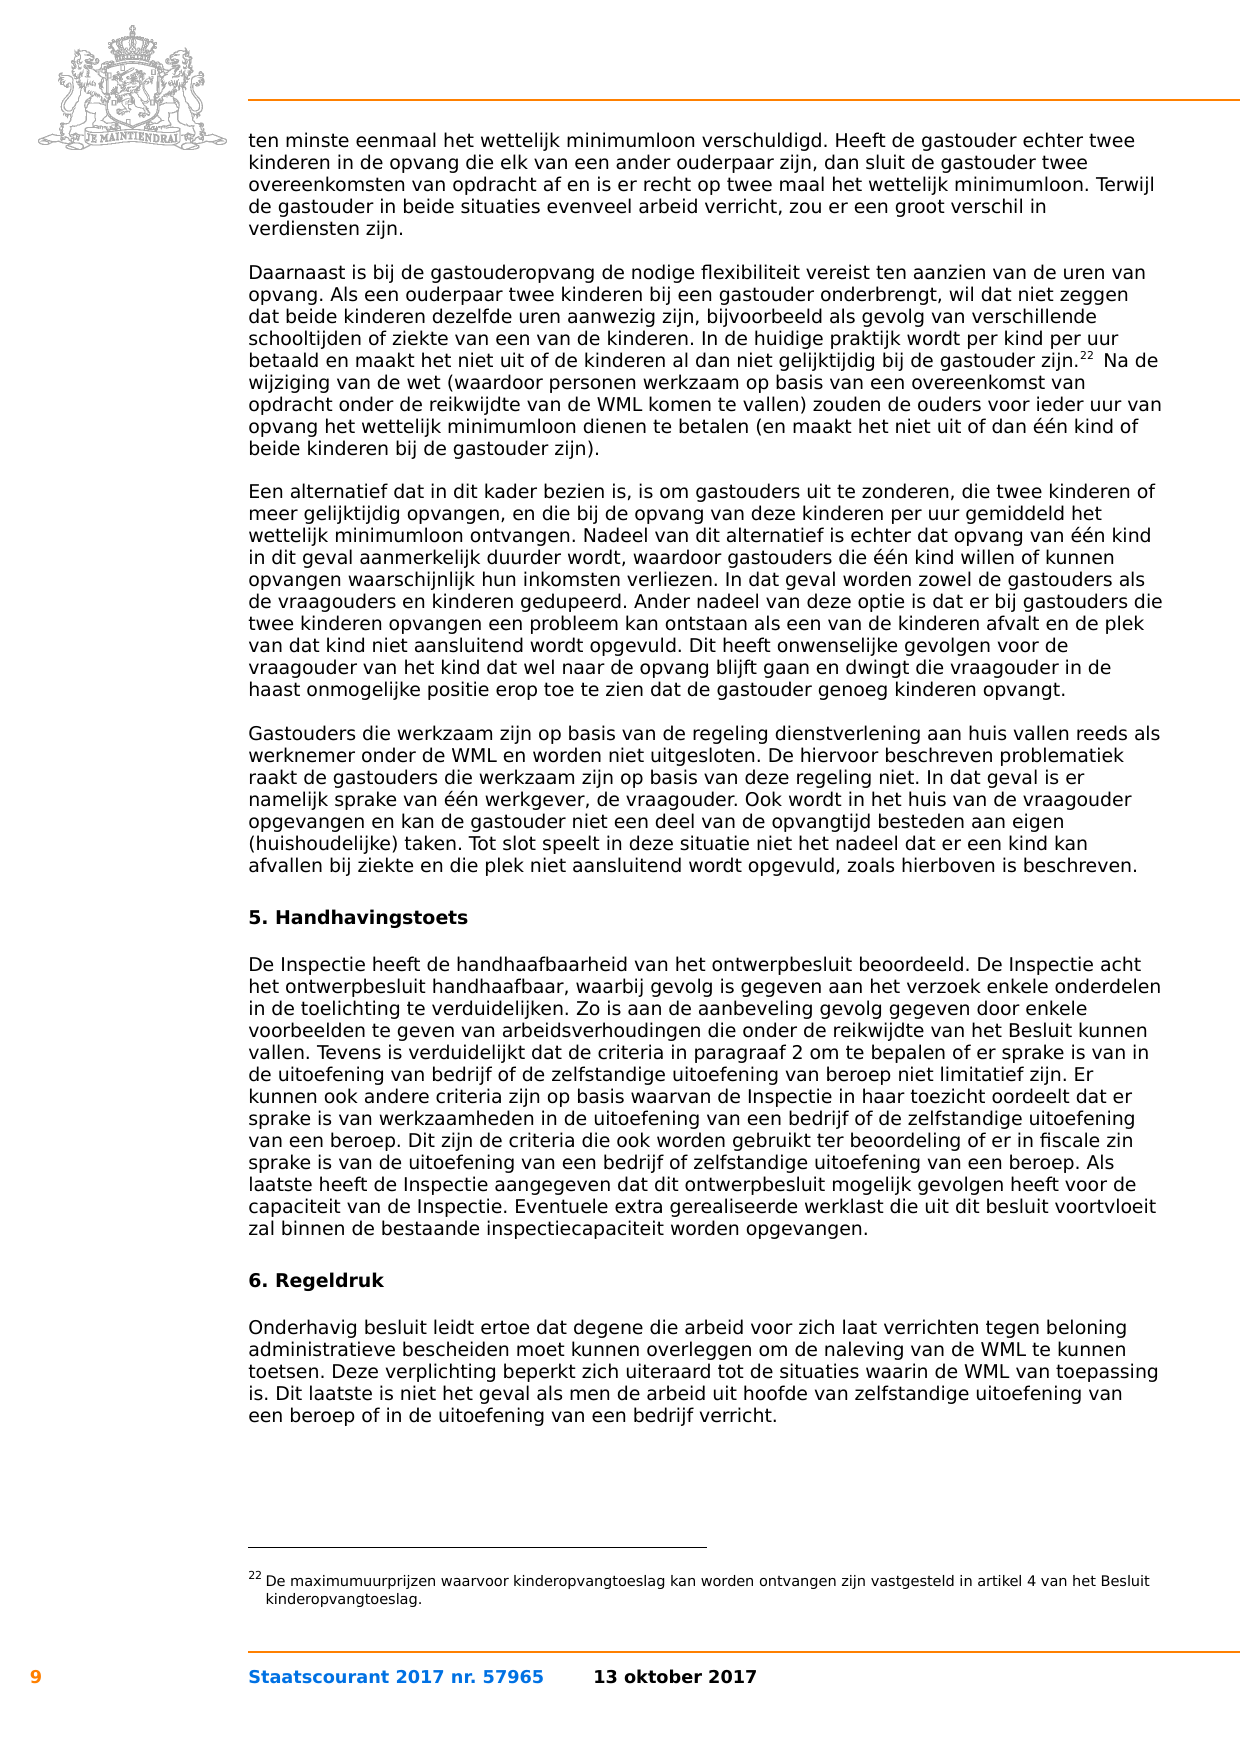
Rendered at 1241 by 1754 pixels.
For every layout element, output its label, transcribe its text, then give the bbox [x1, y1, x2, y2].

text De maximumuurprijzen waarvoor kinderopvangtoeslag kan worden ontvangen zijn vastgesteld in artikel 4 van het Besluit kinderopvangtoeslag. [248, 1569, 1163, 1608]
subtitle 6. Regeldruk [248, 1269, 1163, 1292]
picture [38, 25, 227, 150]
text Een alternatief dat in dit kader bezien is, is om gastouders uit te zonderen, die twee kinderen of meer gelijktijdig opvangen, en die bij de opvang van deze kinderen per uur gemiddeld het wettelijk minimumloon ontvangen. Nadeel van dit alternatief is echter dat opvang van één kind in dit geval aanmerkelijk duurder wordt, waardoor gastouders die één kind willen of kunnen opvangen waarschijnlijk hun inkomsten verliezen. In dat geval worden zowel de gastouders als de vraagouders en kinderen gedupeerd. Ander nadeel van deze optie is dat er bij gastouders die twee kinderen opvangen een probleem kan ontstaan als een van de kinderen afvalt en de plek van dat kind niet aansluitend wordt opgevuld. Dit heeft onwenselijke gevolgen voor de vraagouder van het kind dat wel naar de opvang blijft gaan en dwingt die vraagouder in de haast onmogelijke positie erop toe te zien dat de gastouder genoeg kinderen opvangt. [248, 481, 1163, 701]
text Daarnaast is bij de gastouderopvang de nodige flexibiliteit vereist ten aanzien van de uren van opvang. Als een ouderpaar twee kinderen bij een gastouder onderbrengt, wil dat niet zeggen dat beide kinderen dezelfde uren aanwezig zijn, bijvoorbeeld als gevolg van verschillende schooltijden of ziekte van een van de kinderen. In de huidige praktijk wordt per kind per uur betaald en maakt het niet uit of de kinderen al dan niet gelijktijdig bij de gastouder zijn. Na de wijziging van de wet (waardoor personen werkzaam op basis van een overeenkomst van opdracht onder de reikwijdte van de WML komen te vallen) zouden de ouders voor ieder uur van opvang het wettelijk minimumloon dienen te betalen (en maakt het niet uit of dan één kind of beide kinderen bij de gastouder zijn). [248, 262, 1163, 459]
text Onderhavig besluit leidt ertoe dat degene die arbeid voor zich laat verrichten tegen beloning administratieve bescheiden moet kunnen overleggen om de naleving van de WML te kunnen toetsen. Deze verplichting beperkt zich uiteraard tot de situaties waarin de WML van toepassing is. Dit laatste is niet het geval als men de arbeid uit hoofde van zelfstandige uitoefening van een beroep of in de uitoefening van een bedrijf verricht. [248, 1317, 1163, 1426]
text De Inspectie heeft de handhaafbaarheid van het ontwerpbesluit beoordeeld. De Inspectie acht het ontwerpbesluit handhaafbaar, waarbij gevolg is gegeven aan het verzoek enkele onderdelen in de toelichting te verduidelijken. Zo is aan de aanbeveling gevolg gegeven door enkele voorbeelden te geven van arbeidsverhoudingen die onder de reikwijdte van het Besluit kunnen vallen. Tevens is verduidelijkt dat de criteria in paragraaf 2 om te bepalen of er sprake is van in de uitoefening van bedrijf of de zelfstandige uitoefening van beroep niet limitatief zijn. Er kunnen ook andere criteria zijn op basis waarvan de Inspectie in haar toezicht oordeelt dat er sprake is van werkzaamheden in de uitoefening van een bedrijf of de zelfstandige uitoefening van een beroep. Dit zijn de criteria die ook worden gebruikt ter beoordeling of er in fiscale zin sprake is van de uitoefening van een bedrijf of zelfstandige uitoefening van een beroep. Als laatste heeft de Inspectie aangegeven dat dit ontwerpbesluit mogelijk gevolgen heeft voor de capaciteit van de Inspectie. Eventuele extra gerealiseerde werklast die uit dit besluit voortvloeit zal binnen de bestaande inspectiecapaciteit worden opgevangen. [248, 954, 1163, 1239]
subtitle 5. Handhavingstoets [248, 907, 1163, 929]
text ten minste eenmaal het wettelijk minimumloon verschuldigd. Heeft de gastouder echter twee kinderen in de opvang die elk van een ander ouderpaar zijn, dan sluit de gastouder twee overeenkomsten van opdracht af en is er recht op twee maal het wettelijk minimumloon. Terwijl de gastouder in beide situaties evenveel arbeid verricht, zou er een groot verschil in verdiensten zijn. [248, 130, 1163, 240]
text Gastouders die werkzaam zijn op basis van de regeling dienstverlening aan huis vallen reeds als werknemer onder de WML en worden niet uitgesloten. De hiervoor beschreven problematiek raakt de gastouders die werkzaam zijn op basis van deze regeling niet. In dat geval is er namelijk sprake van één werkgever, de vraagouder. Ook wordt in het huis van de vraagouder opgevangen en kan de gastouder niet een deel van de opvangtijd besteden aan eigen (huishoudelijke) taken. Tot slot speelt in deze situatie niet het nadeel dat er een kind kan afvallen bij ziekte en die plek niet aansluitend wordt opgevuld, zoals hierboven is beschreven. [248, 723, 1163, 877]
